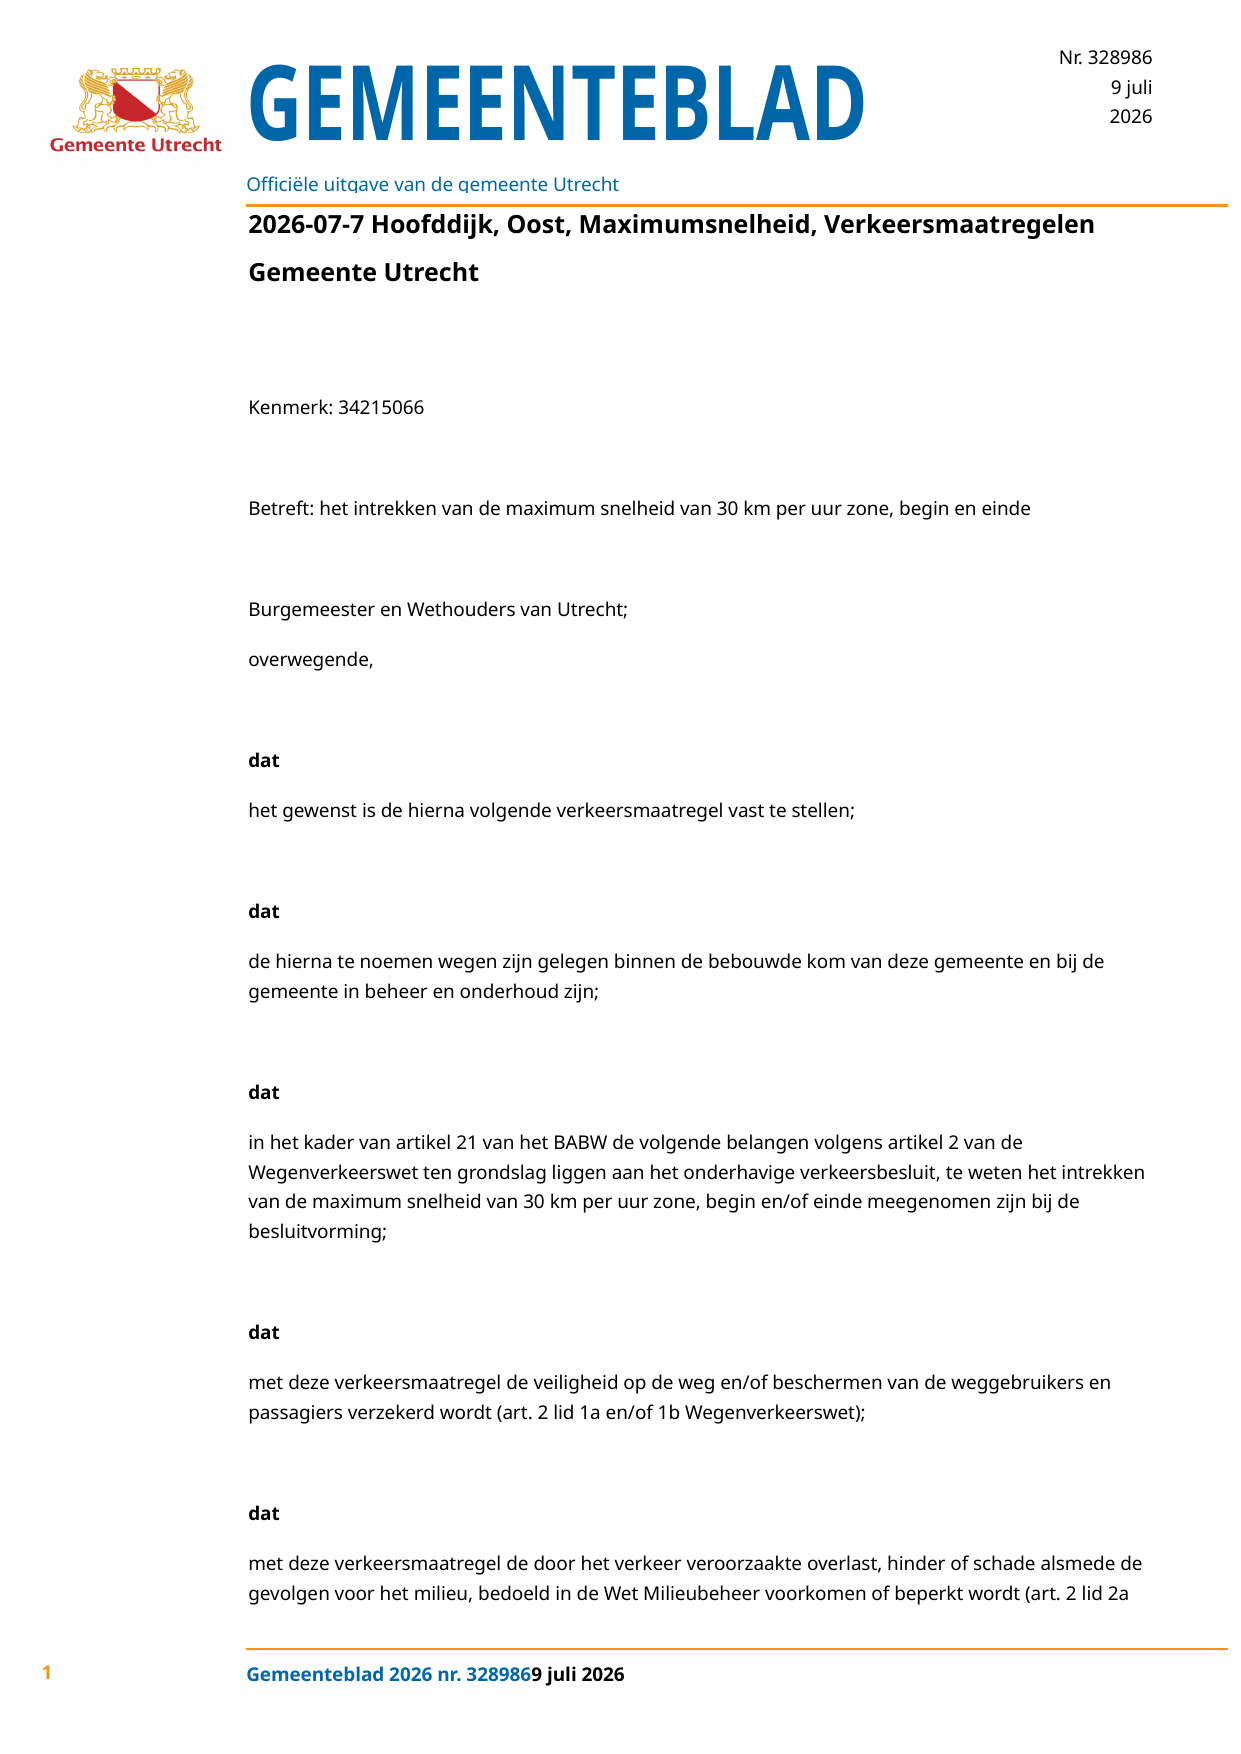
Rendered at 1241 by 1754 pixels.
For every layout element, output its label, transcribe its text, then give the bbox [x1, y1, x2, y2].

text dat [248, 1319, 1152, 1345]
text Kenmerk: 34215066 [248, 394, 1152, 420]
picture [41, 47, 231, 172]
text het gewenst is de hierna volgende verkeersmaatregel vast te stellen; [248, 797, 1152, 823]
text 2026-07-7 Hoofddijk, Oost, Maximumsnelheid, Verkeersmaatregelen Gemeente Utrecht [248, 207, 1152, 288]
text de hierna te noemen wegen zijn gelegen binnen de bebouwde kom van deze gemeente en bij de gemeente in beheer en onderhoud zijn; [248, 949, 1152, 1004]
text in het kader van artikel 21 van het BABW de volgende belangen volgens artikel 2 van de Wegenverkeerswet ten grondslag liggen aan het onderhavige verkeersbesluit, te weten het intrekken van de maximum snelheid van 30 km per uur zone, begin en/of einde meegenomen zijn bij de besluitvorming; [248, 1129, 1152, 1244]
text met deze verkeersmaatregel de veiligheid op de weg en/of beschermen van de weggebruikers en passagiers verzekerd wordt (art. 2 lid 1a en/of 1b Wegenverkeerswet); [248, 1369, 1152, 1425]
text dat [248, 747, 1152, 773]
text dat [248, 1500, 1152, 1526]
text dat [248, 1079, 1152, 1105]
text dat [248, 898, 1152, 924]
text met deze verkeersmaatregel de door het verkeer veroorzaakte overlast, hinder of schade alsmede de gevolgen voor het milieu, bedoeld in de Wet Milieubeheer voorkomen of beperkt wordt (art. 2 lid 2a [248, 1550, 1152, 1606]
text Burgemeester en Wethouders van Utrecht; [248, 596, 1152, 621]
text overwegende, [248, 646, 1152, 672]
text Betreft: het intrekken van de maximum snelheid van 30 km per uur zone, begin en einde [248, 495, 1152, 521]
